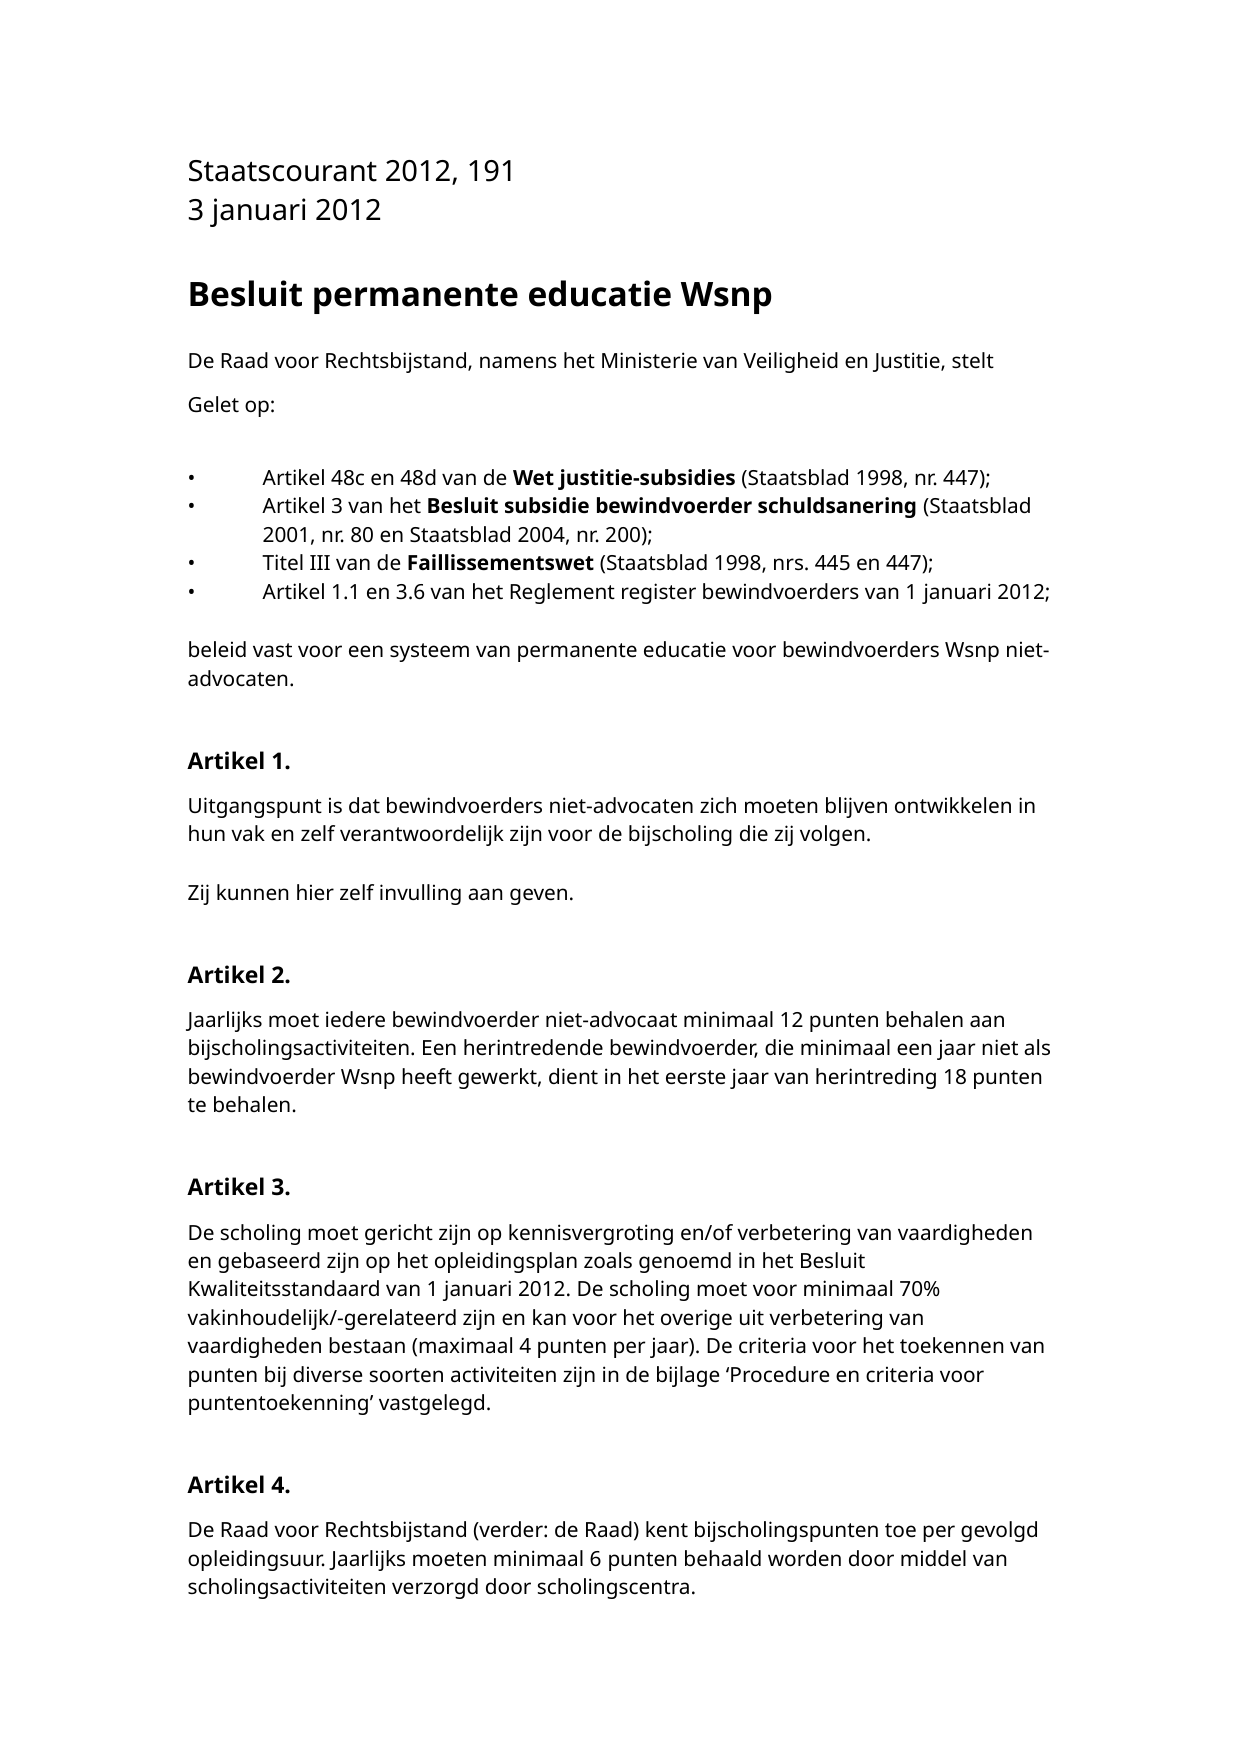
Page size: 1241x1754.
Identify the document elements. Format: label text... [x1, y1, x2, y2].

subtitle Besluit permanente educatie Wsnp [187, 271, 1053, 316]
list Titel III van de Faillissementswet (Staatsblad 1998, nrs. 445 en 447); [187, 548, 1053, 577]
subtitle Artikel 3. [187, 1171, 1053, 1203]
text De Raad voor Rechtsbijstand (verder: de Raad) kent bijscholingspunten toe per gevolgd opleidingsuur. Jaarlijks moeten minimaal 6 punten behaald worden door middel van scholingsactiviteiten verzorgd door scholingscentra. [187, 1515, 1053, 1601]
text beleid vast voor een systeem van permanente educatie voor bewindvoerders Wsnp niet-advocaten. [187, 635, 1053, 692]
subtitle Artikel 1. [187, 745, 1053, 776]
text Gelet op: [187, 390, 1053, 418]
text 3 januari 2012 [187, 190, 1053, 229]
subtitle Artikel 2. [187, 959, 1053, 990]
list Artikel 48c en 48d van de Wet justitie-subsidies (Staatsblad 1998, nr. 447); [187, 463, 1053, 492]
text Uitgangspunt is dat bewindvoerders niet-advocaten zich moeten blijven ontwikkelen in hun vak en zelf verantwoordelijk zijn voor de bijscholing die zij volgen. [187, 791, 1053, 848]
list Artikel 1.1 en 3.6 van het Reglement register bewindvoerders van 1 januari 2012; [187, 577, 1053, 605]
text De scholing moet gericht zijn op kennisvergroting en/of verbetering van vaardigheden en gebaseerd zijn op het opleidingsplan zoals genoemd in het Besluit Kwaliteitsstandaard van 1 januari 2012. De scholing moet voor minimaal 70% vakinhoudelijk/-gerelateerd zijn en kan voor het overige uit verbetering van vaardigheden bestaan (maximaal 4 punten per jaar). De criteria voor het toekennen van punten bij diverse soorten activiteiten zijn in de bijlage ‘Procedure en criteria voor puntentoekenning’ vastgelegd. [187, 1218, 1053, 1417]
subtitle Artikel 4. [187, 1469, 1053, 1500]
list Artikel 3 van het Besluit subsidie bewindvoerder schuldsanering (Staatsblad 2001, nr. 80 en Staatsblad 2004, nr. 200); [187, 492, 1053, 548]
text Zij kunnen hier zelf invulling aan geven. [187, 878, 1053, 906]
text Staatscourant 2012, 191 [187, 150, 1053, 190]
text Jaarlijks moet iedere bewindvoerder niet-advocaat minimaal 12 punten behalen aan bijscholingsactiviteiten. Een herintredende bewindvoerder, die minimaal een jaar niet als bewindvoerder Wsnp heeft gewerkt, dient in het eerste jaar van herintreding 18 punten te behalen. [187, 1005, 1053, 1119]
text De Raad voor Rechtsbijstand, namens het Ministerie van Veiligheid en Justitie, stelt [187, 346, 1053, 375]
